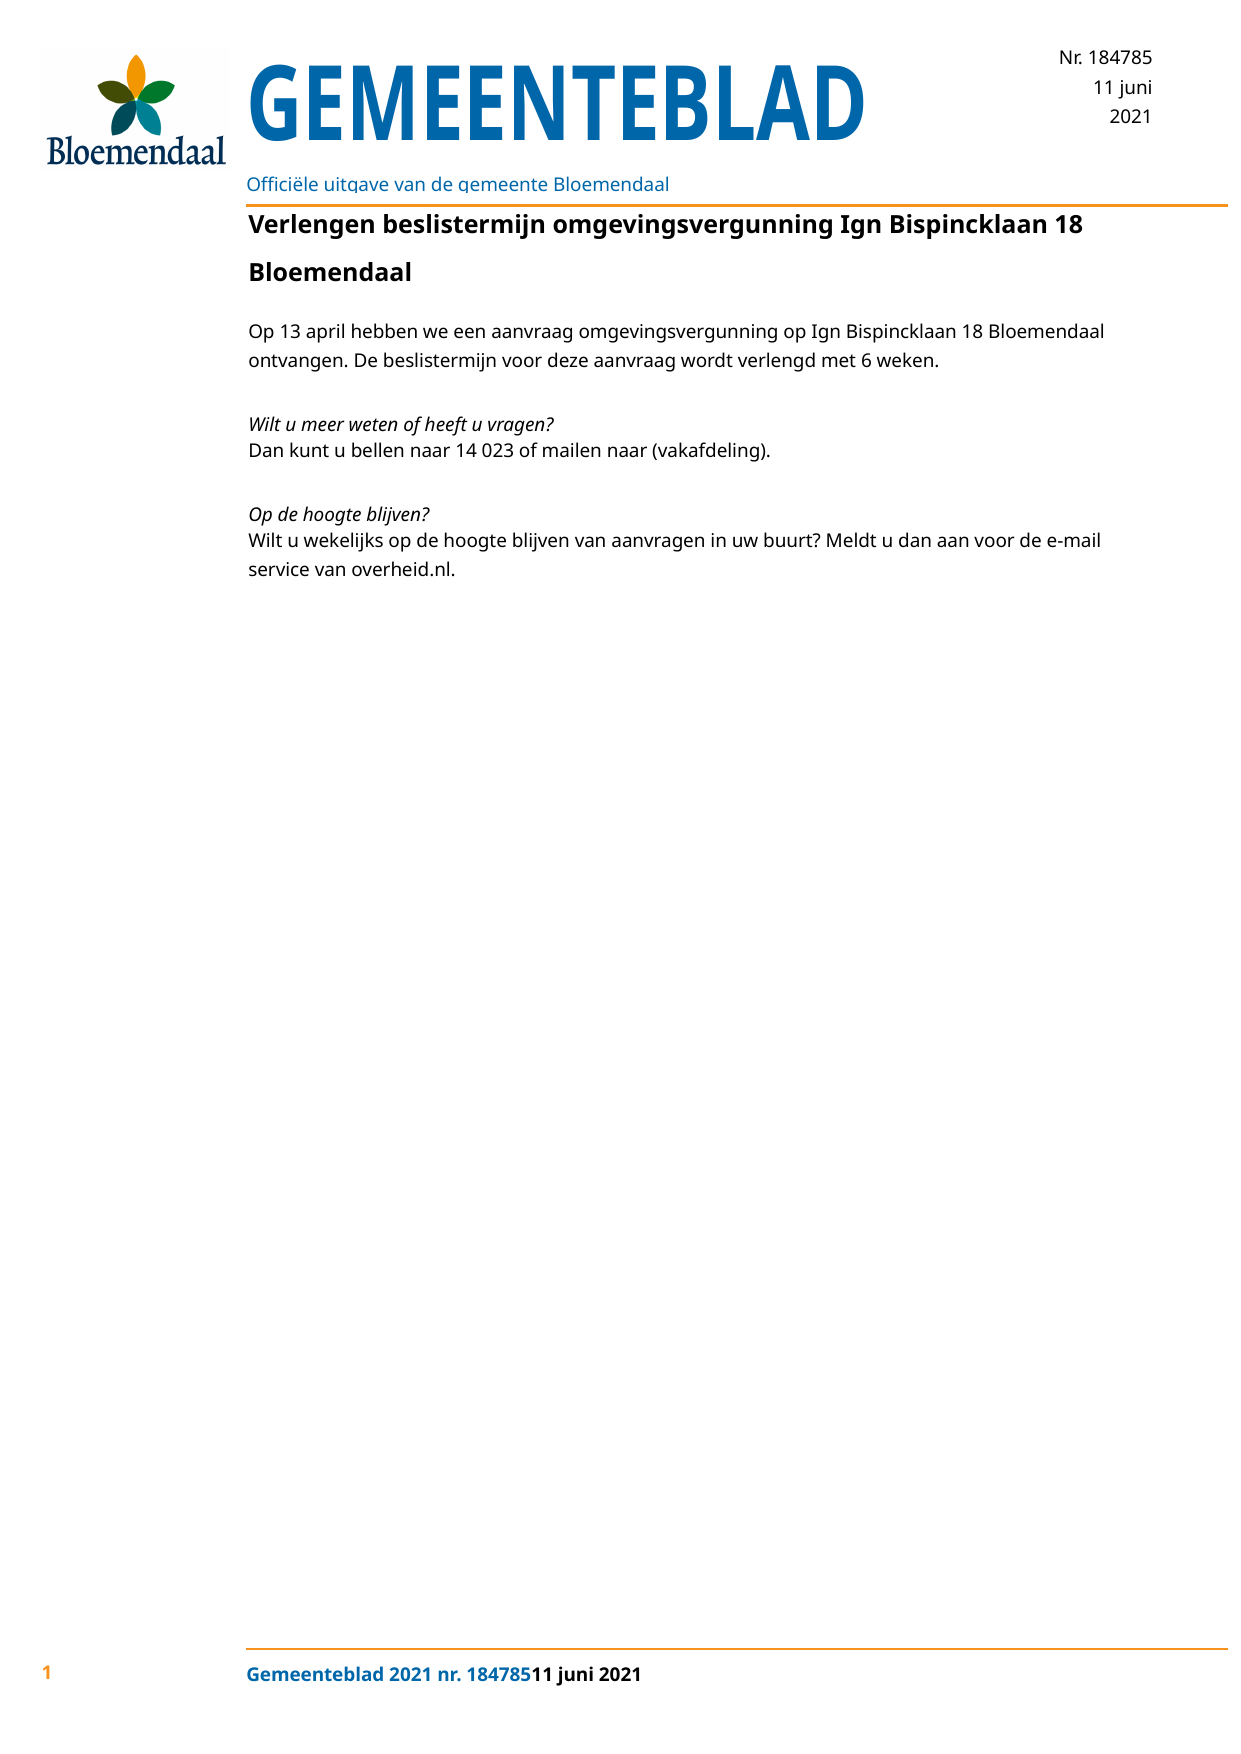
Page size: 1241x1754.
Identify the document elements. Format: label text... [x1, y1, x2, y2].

text Op de hoogte blijven? [248, 501, 1152, 527]
text Wilt u meer weten of heeft u vragen? [248, 411, 1152, 437]
text Wilt u wekelijks op de hoogte blijven van aanvragen in uw buurt? Meldt u dan aan voor de e-mail service van overheid.nl. [248, 527, 1152, 582]
text Op 13 april hebben we een aanvraag omgevingsvergunning op Ign Bispincklaan 18 Bloemendaal ontvangen. De beslistermijn voor deze aanvraag wordt verlengd met 6 weken. [248, 318, 1152, 373]
picture [41, 47, 231, 172]
text Verlengen beslistermijn omgevingsvergunning Ign Bispincklaan 18 Bloemendaal [248, 207, 1152, 288]
text Dan kunt u bellen naar 14 023 of mailen naar (vakafdeling). [248, 437, 1152, 463]
